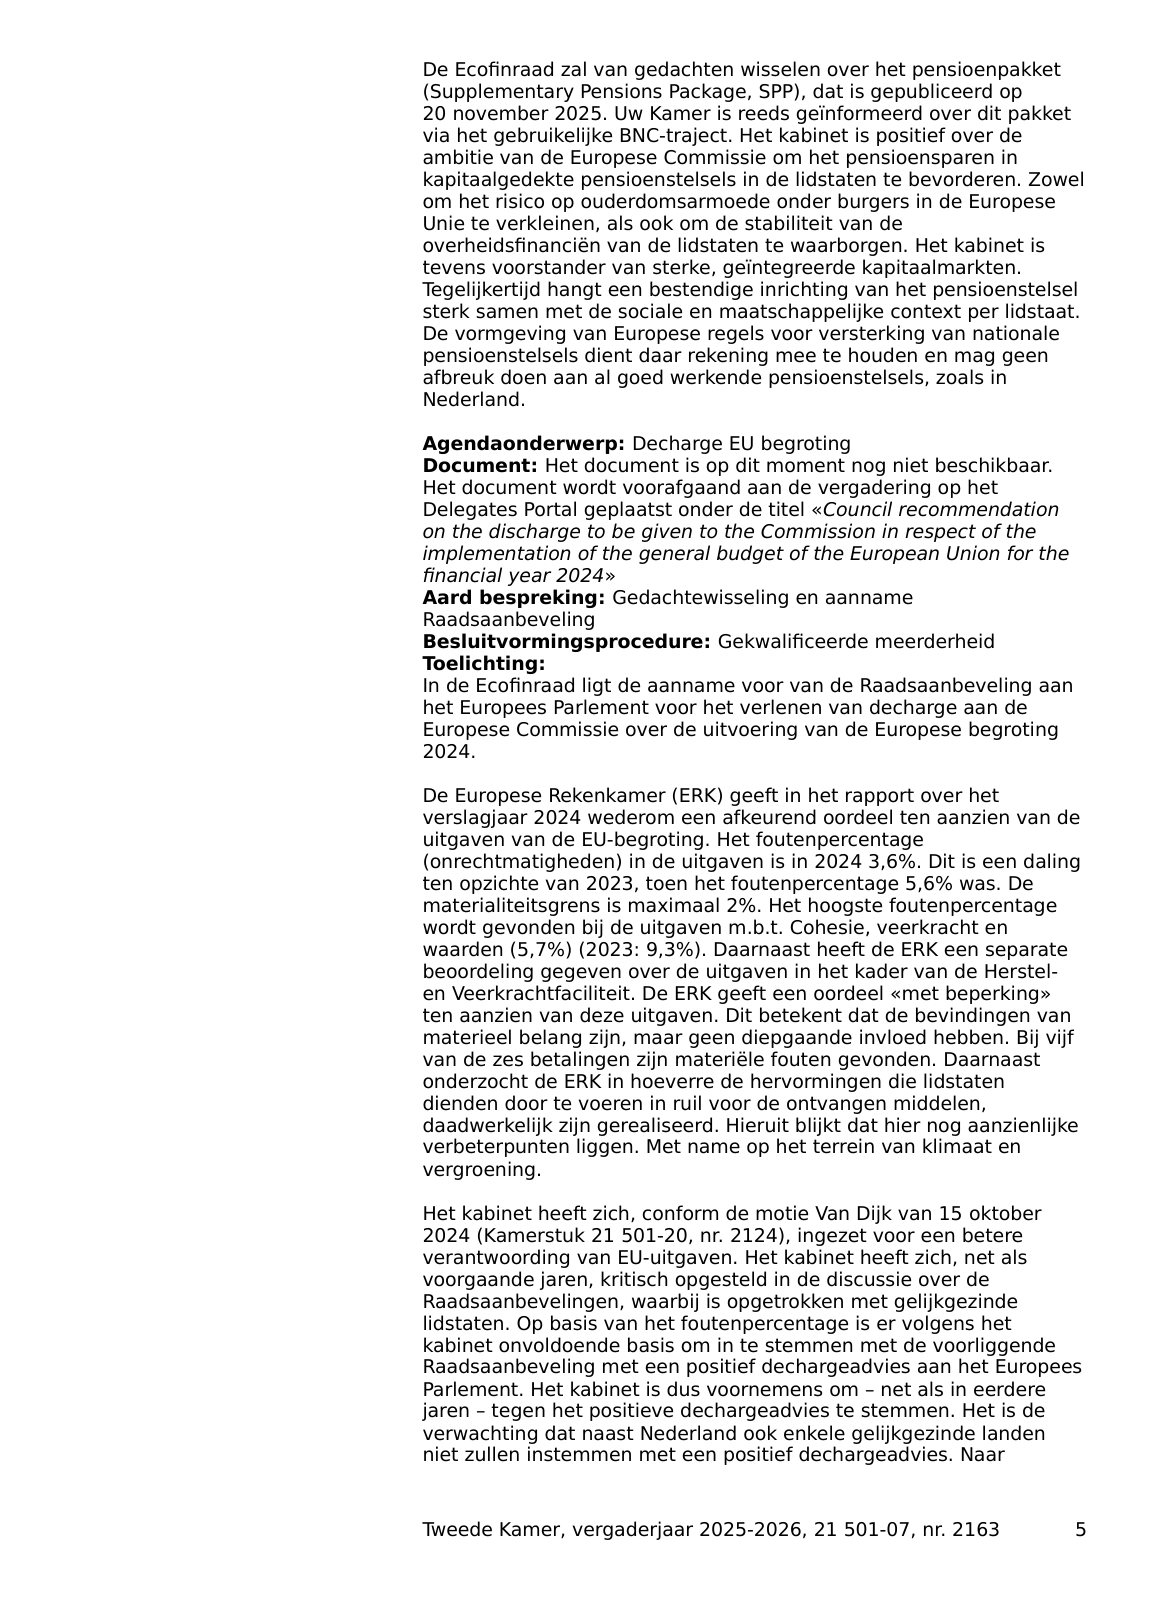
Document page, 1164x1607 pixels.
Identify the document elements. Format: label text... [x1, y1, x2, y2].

text De Europese Rekenkamer (ERK) geeft in het rapport over het verslagjaar 2024 wederom een afkeurend oordeel ten aanzien van de uitgaven van de EU-begroting. Het foutenpercentage (onrechtmatigheden) in de uitgaven is in 2024 3,6%. Dit is een daling ten opzichte van 2023, toen het foutenpercentage 5,6% was. De materialiteitsgrens is maximaal 2%. Het hoogste foutenpercentage wordt gevonden bij de uitgaven m.b.t. Cohesie, veerkracht en waarden (5,7%) (2023: 9,3%). Daarnaast heeft de ERK een separate beoordeling gegeven over de uitgaven in het kader van de Herstel- en Veerkrachtfaciliteit. De ERK geeft een oordeel «met beperking» ten aanzien van deze uitgaven. Dit betekent dat de bevindingen van materieel belang zijn, maar geen diepgaande invloed hebben. Bij vijf van de zes betalingen zijn materiële fouten gevonden. Daarnaast onderzocht de ERK in hoeverre de hervormingen die lidstaten dienden door te voeren in ruil voor de ontvangen middelen, daadwerkelijk zijn gerealiseerd. Hieruit blijkt dat hier nog aanzienlijke verbeterpunten liggen. Met name op het terrein van klimaat en vergroening. [422, 785, 1087, 1180]
text De Ecofinraad zal van gedachten wisselen over het pensioenpakket (Supplementary Pensions Package, SPP), dat is gepubliceerd op 20 november 2025. Uw Kamer is reeds geïnformeerd over dit pakket via het gebruikelijke BNC-traject. Het kabinet is positief over de ambitie van de Europese Commissie om het pensioensparen in kapitaalgedekte pensioenstelsels in de lidstaten te bevorderen. Zowel om het risico op ouderdomsarmoede onder burgers in de Europese Unie te verkleinen, als ook om de stabiliteit van de overheidsfinanciën van de lidstaten te waarborgen. Het kabinet is tevens voorstander van sterke, geïntegreerde kapitaalmarkten. Tegelijkertijd hangt een bestendige inrichting van het pensioenstelsel sterk samen met de sociale en maatschappelijke context per lidstaat. De vormgeving van Europese regels voor versterking van nationale pensioenstelsels dient daar rekening mee te houden en mag geen afbreuk doen aan al goed werkende pensioenstelsels, zoals in Nederland. [422, 59, 1087, 411]
text Agendaonderwerp: Decharge EU begroting [422, 433, 1087, 455]
text Toelichting: [422, 653, 1087, 675]
text Het kabinet heeft zich, conform de motie Van Dijk van 15 oktober 2024 (Kamerstuk 21 501-20, nr. 2124), ingezet voor een betere verantwoording van EU-uitgaven. Het kabinet heeft zich, net als voorgaande jaren, kritisch opgesteld in de discussie over de Raadsaanbevelingen, waarbij is opgetrokken met gelijkgezinde lidstaten. Op basis van het foutenpercentage is er volgens het kabinet onvoldoende basis om in te stemmen met de voorliggende Raadsaanbeveling met een positief dechargeadvies aan het Europees Parlement. Het kabinet is dus voornemens om – net als in eerdere jaren – tegen het positieve dechargeadvies te stemmen. Het is de verwachting dat naast Nederland ook enkele gelijkgezinde landen niet zullen instemmen met een positief dechargeadvies. Naar [422, 1203, 1087, 1466]
text In de Ecofinraad ligt de aanname voor van de Raadsaanbeveling aan het Europees Parlement voor het verlenen van decharge aan de Europese Commissie over de uitvoering van de Europese begroting 2024. [422, 675, 1087, 763]
text Document: Het document is op dit moment nog niet beschikbaar. Het document wordt voorafgaand aan de vergadering op het Delegates Portal geplaatst onder de titel «Council recommendation on the discharge to be given to the Commission in respect of the implementation of the general budget of the European Union for the financial year 2024» [422, 455, 1087, 587]
text Besluitvormingsprocedure: Gekwalificeerde meerderheid [422, 631, 1087, 653]
text Aard bespreking: Gedachtewisseling en aanname Raadsaanbeveling [422, 587, 1087, 631]
